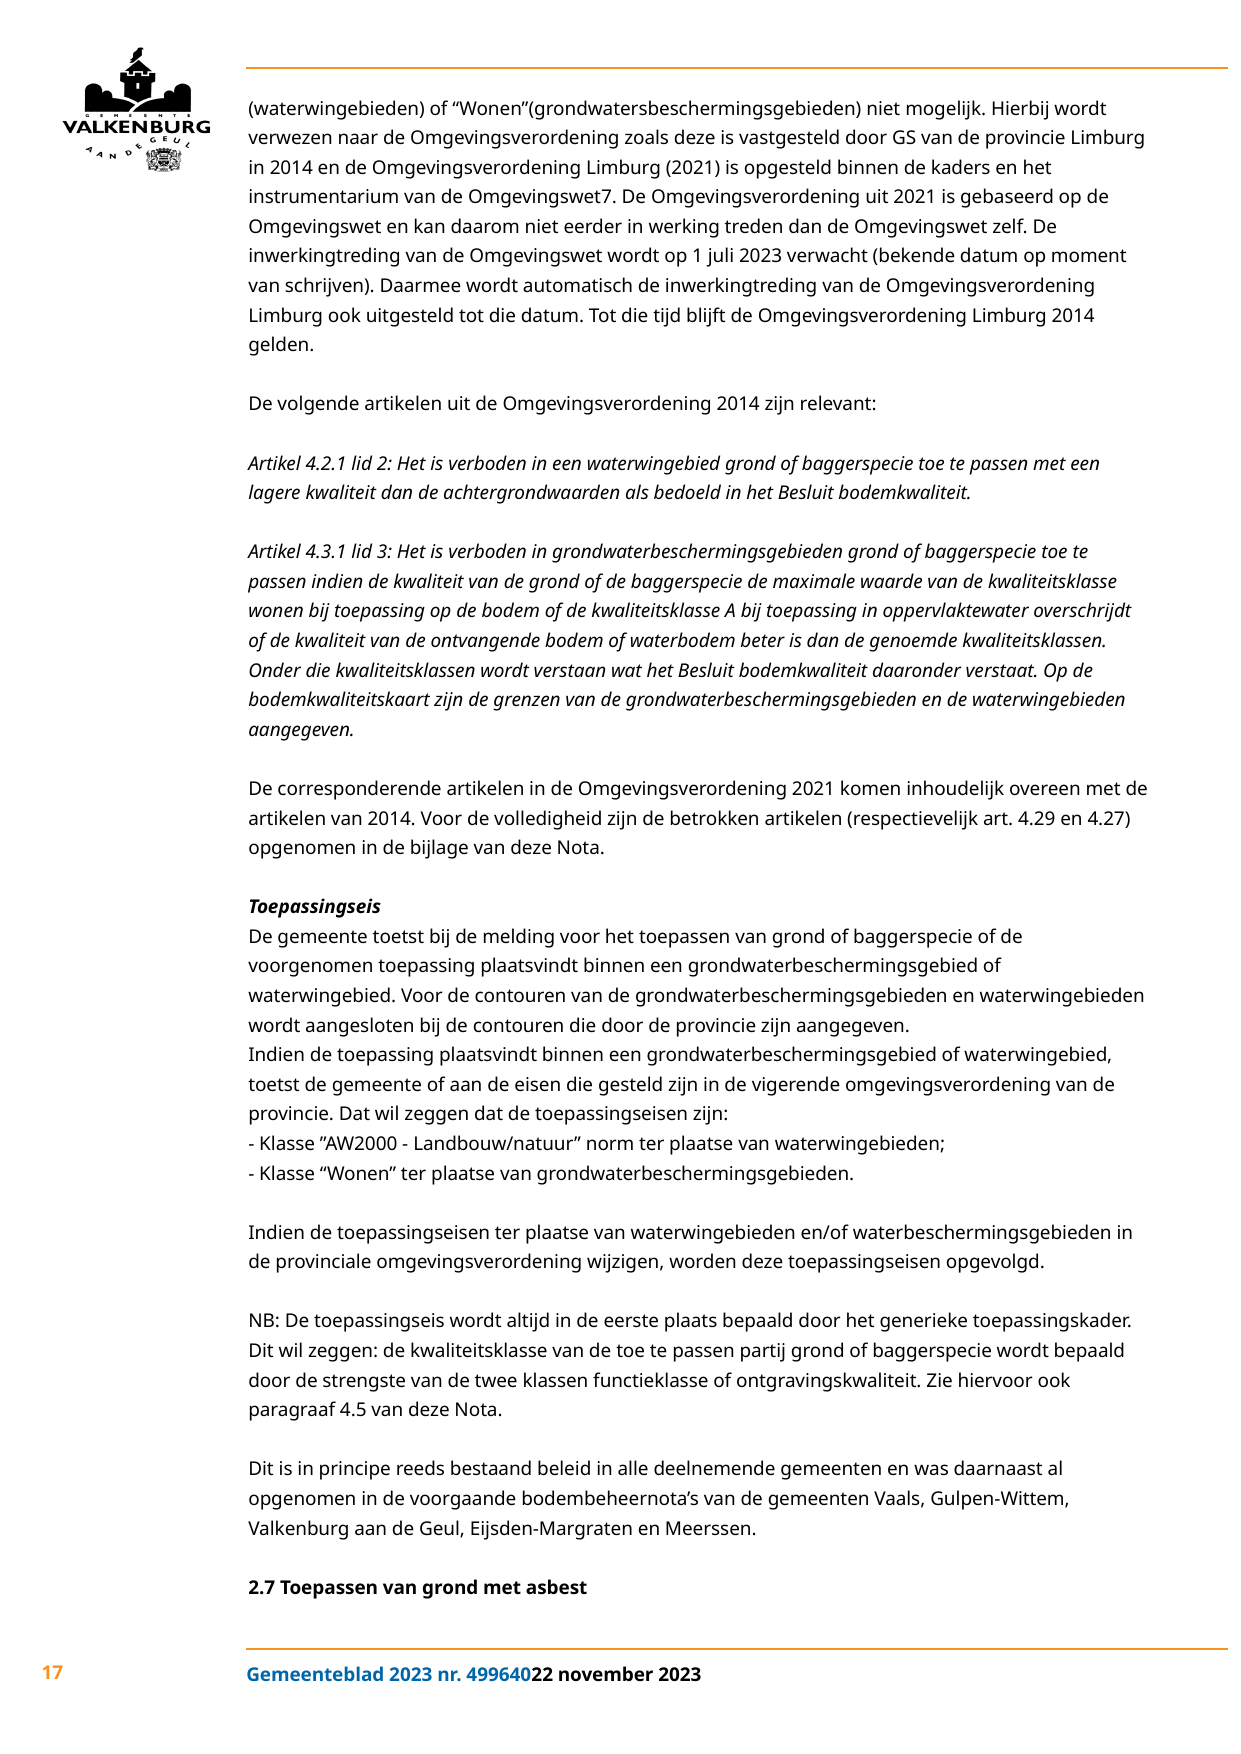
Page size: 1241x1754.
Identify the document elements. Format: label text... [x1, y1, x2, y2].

text De volgende artikelen uit de Omgevingsverordening 2014 zijn relevant: [248, 391, 1152, 416]
text - Klasse ”AW2000 - Landbouw/natuur” norm ter plaatse van waterwingebieden; [248, 1130, 1152, 1156]
text 2.7 Toepassen van grond met asbest [248, 1574, 1152, 1600]
text De gemeente toetst bij de melding voor het toepassen van grond of baggerspecie of de voorgenomen toepassing plaatsvindt binnen een grondwaterbeschermingsgebied of waterwingebied. Voor de contouren van de grondwaterbeschermingsgebieden en waterwingebieden wordt aangesloten bij de contouren die door de provincie zijn aangegeven. [248, 923, 1152, 1038]
text Toepassingseis [248, 893, 1152, 919]
text Artikel 4.2.1 lid 2: Het is verboden in een waterwingebied grond of baggerspecie toe te passen met een lagere kwaliteit dan de achtergrondwaarden als bedoeld in het Besluit bodemkwaliteit. [248, 450, 1152, 505]
text Indien de toepassingseisen ter plaatse van waterwingebieden en/of waterbeschermingsgebieden in de provinciale omgevingsverordening wijzigen, worden deze toepassingseisen opgevolgd. [248, 1219, 1152, 1274]
text Artikel 4.3.1 lid 3: Het is verboden in grondwaterbeschermingsgebieden grond of baggerspecie toe te passen indien de kwaliteit van de grond of de baggerspecie de maximale waarde van de kwaliteitsklasse wonen bij toepassing op de bodem of de kwaliteitsklasse A bij toepassing in oppervlaktewater overschrijdt of de kwaliteit van de ontvangende bodem of waterbodem beter is dan de genoemde kwaliteitsklassen. Onder die kwaliteitsklassen wordt verstaan wat het Besluit bodemkwaliteit daaronder verstaat. Op de bodemkwaliteitskaart zijn de grenzen van de grondwaterbeschermingsgebieden en de waterwingebieden aangegeven. [248, 538, 1152, 742]
picture [41, 47, 231, 172]
text (waterwingebieden) of “Wonen”(grondwatersbeschermingsgebieden) niet mogelijk. Hierbij wordt verwezen naar de Omgevingsverordening zoals deze is vastgesteld door GS van de provincie Limburg in 2014 en de Omgevingsverordening Limburg (2021) is opgesteld binnen de kaders en het instrumentarium van de Omgevingswet7. De Omgevingsverordening uit 2021 is gebaseerd op de Omgevingswet en kan daarom niet eerder in werking treden dan de Omgevingswet zelf. De inwerkingtreding van de Omgevingswet wordt op 1 juli 2023 verwacht (bekende datum op moment van schrijven). Daarmee wordt automatisch de inwerkingtreding van de Omgevingsverordening Limburg ook uitgesteld tot die datum. Tot die tijd blijft de Omgevingsverordening Limburg 2014 gelden. [248, 95, 1152, 357]
text De corresponderende artikelen in de Omgevingsverordening 2021 komen inhoudelijk overeen met de artikelen van 2014. Voor de volledigheid zijn de betrokken artikelen (respectievelijk art. 4.29 en 4.27) opgenomen in de bijlage van deze Nota. [248, 775, 1152, 860]
text - Klasse “Wonen” ter plaatse van grondwaterbeschermingsgebieden. [248, 1160, 1152, 1186]
text Dit is in principe reeds bestaand beleid in alle deelnemende gemeenten en was daarnaast al opgenomen in de voorgaande bodembeheernota’s van de gemeenten Vaals, Gulpen-Wittem, Valkenburg aan de Geul, Eijsden-Margraten en Meerssen. [248, 1456, 1152, 1541]
text NB: De toepassingseis wordt altijd in de eerste plaats bepaald door het generieke toepassingskader. Dit wil zeggen: de kwaliteitsklasse van de toe te passen partij grond of baggerspecie wordt bepaald door de strengste van de twee klassen functieklasse of ontgravingskwaliteit. Zie hiervoor ook paragraaf 4.5 van deze Nota. [248, 1308, 1152, 1422]
text Indien de toepassing plaatsvindt binnen een grondwaterbeschermingsgebied of waterwingebied, toetst de gemeente of aan de eisen die gesteld zijn in de vigerende omgevingsverordening van de provincie. Dat wil zeggen dat de toepassingseisen zijn: [248, 1041, 1152, 1126]
